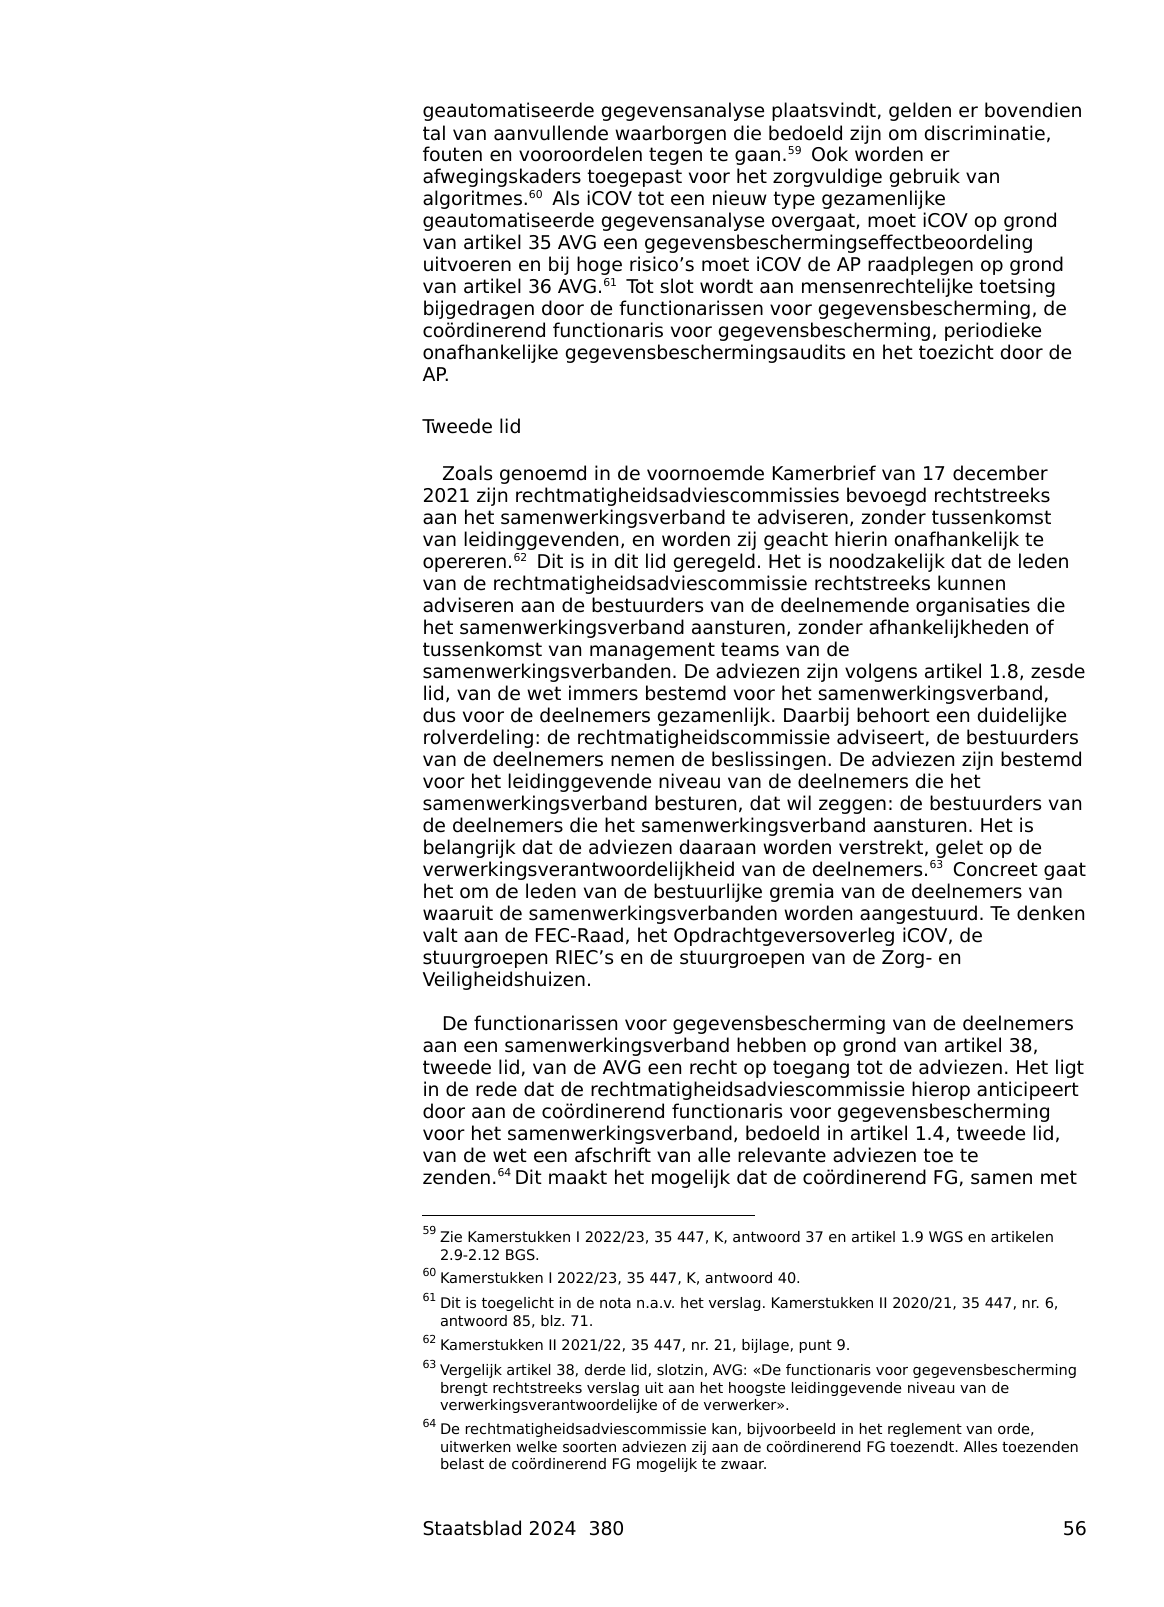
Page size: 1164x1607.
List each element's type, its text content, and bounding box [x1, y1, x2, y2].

text Zie Kamerstukken I 2022/23, 35 447, K, antwoord 37 en artikel 1.9 WGS en artikelen 2.9-2.12 BGS. [422, 1224, 1087, 1263]
text Kamerstukken II 2021/22, 35 447, nr. 21, bijlage, punt 9. [422, 1333, 1087, 1355]
text Zoals genoemd in de voornoemde Kamerbrief van 17 december 2021 zijn rechtmatigheidsadviescommissies bevoegd rechtstreeks aan het samenwerkingsverband te adviseren, zonder tussenkomst van leidinggevenden, en worden zij geacht hierin onafhankelijk te opereren. Dit is in dit lid geregeld. Het is noodzakelijk dat de leden van de rechtmatigheidsadviescommissie rechtstreeks kunnen adviseren aan de bestuurders van de deelnemende organisaties die het samenwerkingsverband aansturen, zonder afhankelijkheden of tussenkomst van management teams van de samenwerkingsverbanden. De adviezen zijn volgens artikel 1.8, zesde lid, van de wet immers bestemd voor het samenwerkingsverband, dus voor de deelnemers gezamenlijk. Daarbij behoort een duidelijke rolverdeling: de rechtmatigheidscommissie adviseert, de bestuurders van de deelnemers nemen de beslissingen. De adviezen zijn bestemd voor het leidinggevende niveau van de deelnemers die het samenwerkingsverband besturen, dat wil zeggen: de bestuurders van de deelnemers die het samenwerkingsverband aansturen. Het is belangrijk dat de adviezen daaraan worden verstrekt, gelet op de verwerkingsverantwoordelijkheid van de deelnemers. Concreet gaat het om de leden van de bestuurlijke gremia van de deelnemers van waaruit de samenwerkingsverbanden worden aangestuurd. Te denken valt aan de FEC-Raad, het Opdrachtgeversoverleg iCOV, de stuurgroepen RIEC’s en de stuurgroepen van de Zorg- en Veiligheidshuizen. [422, 463, 1087, 991]
text geautomatiseerde gegevensanalyse plaatsvindt, gelden er bovendien tal van aanvullende waarborgen die bedoeld zijn om discriminatie, fouten en vooroordelen tegen te gaan. Ook worden er afwegingskaders toegepast voor het zorgvuldige gebruik van algoritmes. Als iCOV tot een nieuw type gezamenlijke geautomatiseerde gegevensanalyse overgaat, moet iCOV op grond van artikel 35 AVG een gegevensbeschermingseffectbeoordeling uitvoeren en bij hoge risico’s moet iCOV de AP raadplegen op grond van artikel 36 AVG. Tot slot wordt aan mensenrechtelijke toetsing bijgedragen door de functionarissen voor gegevensbescherming, de coördinerend functionaris voor gegevensbescherming, periodieke onafhankelijke gegevensbeschermingsaudits en het toezicht door de AP. [422, 100, 1087, 386]
text Vergelijk artikel 38, derde lid, slotzin, AVG: «De functionaris voor gegevensbescherming brengt rechtstreeks verslag uit aan het hoogste leidinggevende niveau van de verwerkingsverantwoordelijke of de verwerker». [422, 1358, 1087, 1414]
text De rechtmatigheidsadviescommissie kan, bijvoorbeeld in het reglement van orde, uitwerken welke soorten adviezen zij aan de coördinerend FG toezendt. Alles toezenden belast de coördinerend FG mogelijk te zwaar. [422, 1417, 1087, 1473]
subtitle Tweede lid [422, 416, 1087, 438]
text Dit is toegelicht in de nota n.a.v. het verslag. Kamerstukken II 2020/21, 35 447, nr. 6, antwoord 85, blz. 71. [422, 1291, 1087, 1330]
text De functionarissen voor gegevensbescherming van de deelnemers aan een samenwerkingsverband hebben op grond van artikel 38, tweede lid, van de AVG een recht op toegang tot de adviezen. Het ligt in de rede dat de rechtmatigheidsadviescommissie hierop anticipeert door aan de coördinerend functionaris voor gegevensbescherming voor het samenwerkingsverband, bedoeld in artikel 1.4, tweede lid, van de wet een afschrift van alle relevante adviezen toe te zenden.Dit maakt het mogelijk dat de coördinerend FG, samen met [422, 1013, 1087, 1189]
text Kamerstukken I 2022/23, 35 447, K, antwoord 40. [422, 1266, 1087, 1288]
